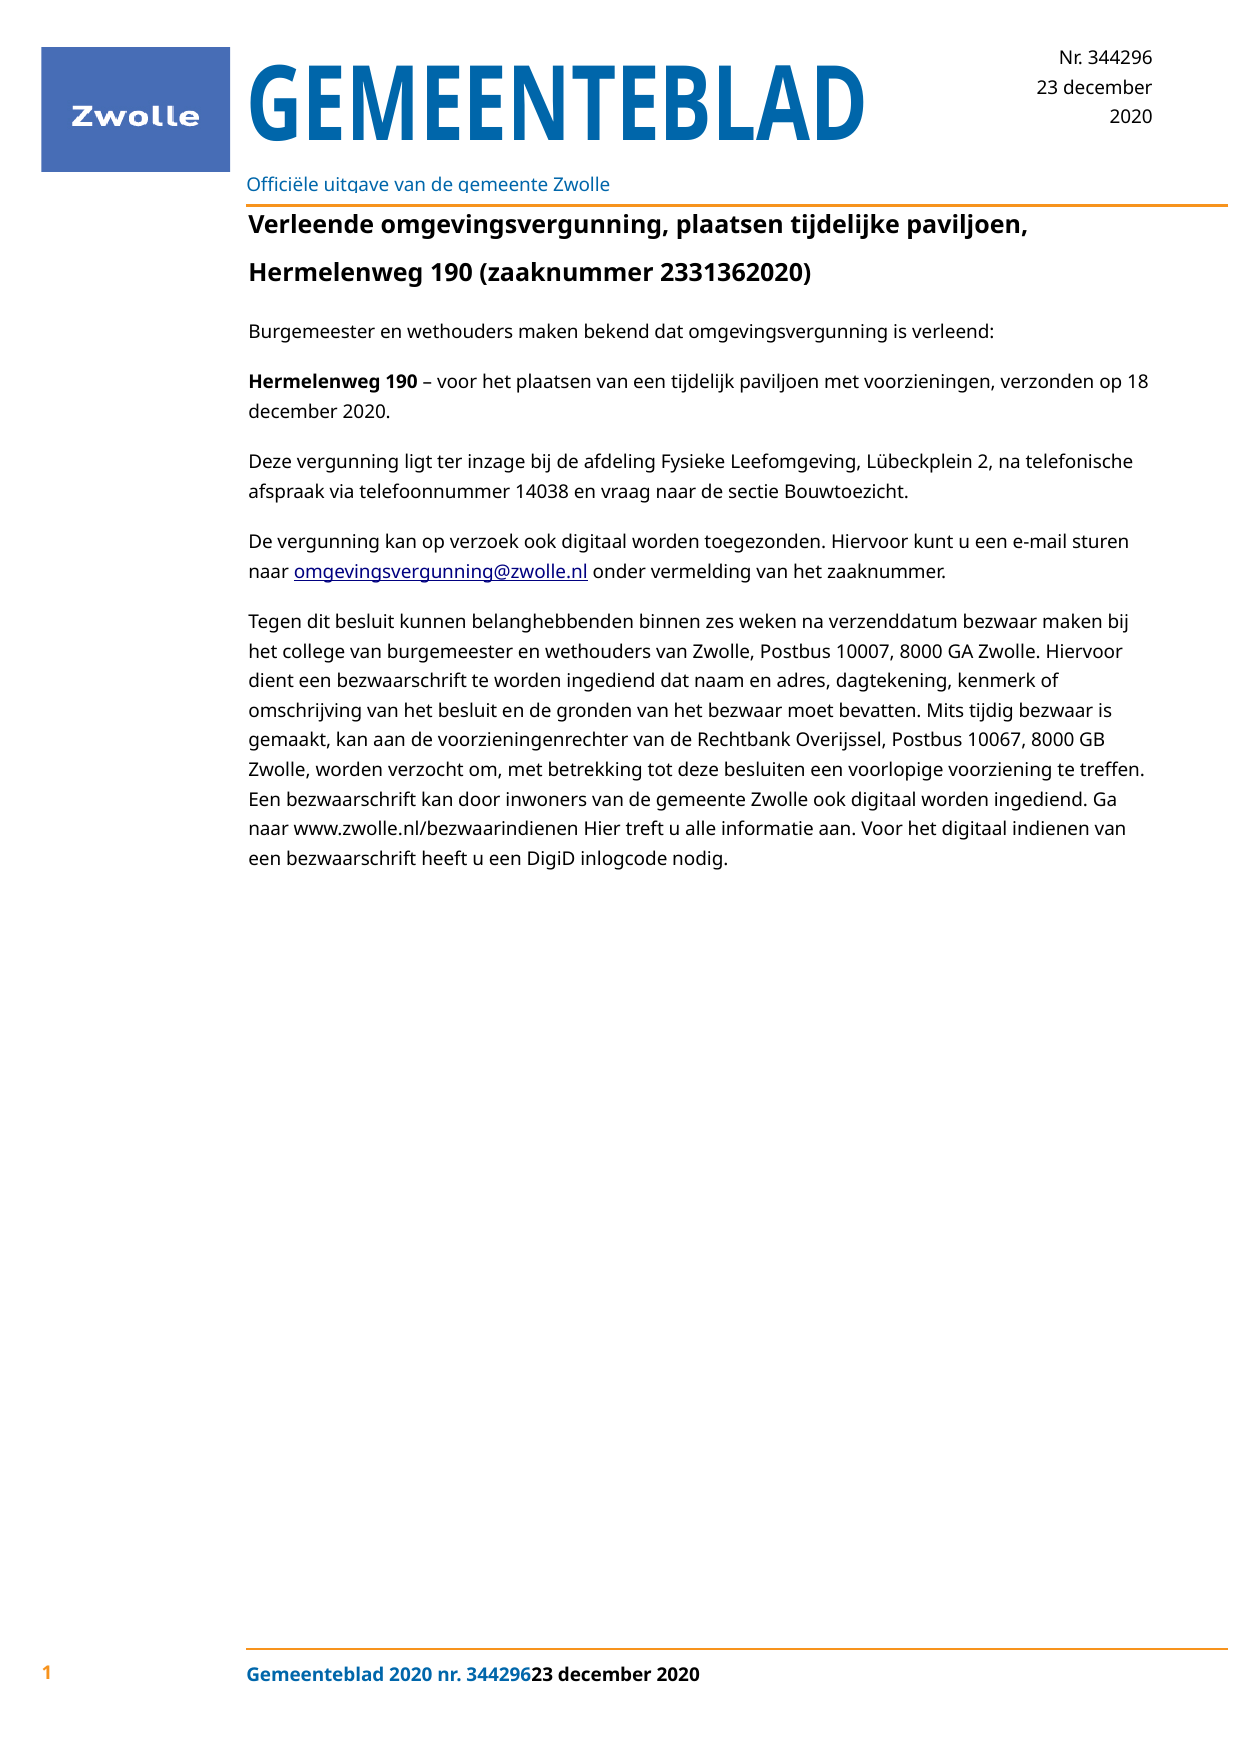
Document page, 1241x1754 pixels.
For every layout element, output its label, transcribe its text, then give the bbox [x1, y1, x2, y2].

text Deze vergunning ligt ter inzage bij de afdeling Fysieke Leefomgeving, Lübeckplein 2, na telefonische afspraak via telefoonnummer 14038 en vraag naar de sectie Bouwtoezicht. [248, 448, 1152, 504]
picture [41, 47, 231, 172]
text Hermelenweg 190 – voor het plaatsen van een tijdelijk paviljoen met voorzieningen, verzonden op 18 december 2020. [248, 368, 1152, 424]
text De vergunning kan op verzoek ook digitaal worden toegezonden. Hiervoor kunt u een e-mail sturen naar omgevingsvergunning@zwolle.nl onder vermelding van het zaaknummer. [248, 528, 1152, 584]
text Tegen dit besluit kunnen belanghebbenden binnen zes weken na verzenddatum bezwaar maken bij het college van burgemeester en wethouders van Zwolle, Postbus 10007, 8000 GA Zwolle. Hiervoor dient een bezwaarschrift te worden ingediend dat naam en adres, dagtekening, kenmerk of omschrijving van het besluit en de gronden van het bezwaar moet bevatten. Mits tijdig bezwaar is gemaakt, kan aan de voorzieningenrechter van de Rechtbank Overijssel, Postbus 10067, 8000 GB Zwolle, worden verzocht om, met betrekking tot deze besluiten een voorlopige voorziening te treffen. Een bezwaarschrift kan door inwoners van de gemeente Zwolle ook digitaal worden ingediend. Ga naar www.zwolle.nl/bezwaarindienen Hier treft u alle informatie aan. Voor het digitaal indienen van een bezwaarschrift heeft u een DigiD inlogcode nodig. [248, 608, 1152, 871]
text Verleende omgevingsvergunning, plaatsen tijdelijke paviljoen, Hermelenweg 190 (zaaknummer 2331362020) [248, 207, 1152, 288]
text Burgemeester en wethouders maken bekend dat omgevingsvergunning is verleend: [248, 318, 1152, 344]
